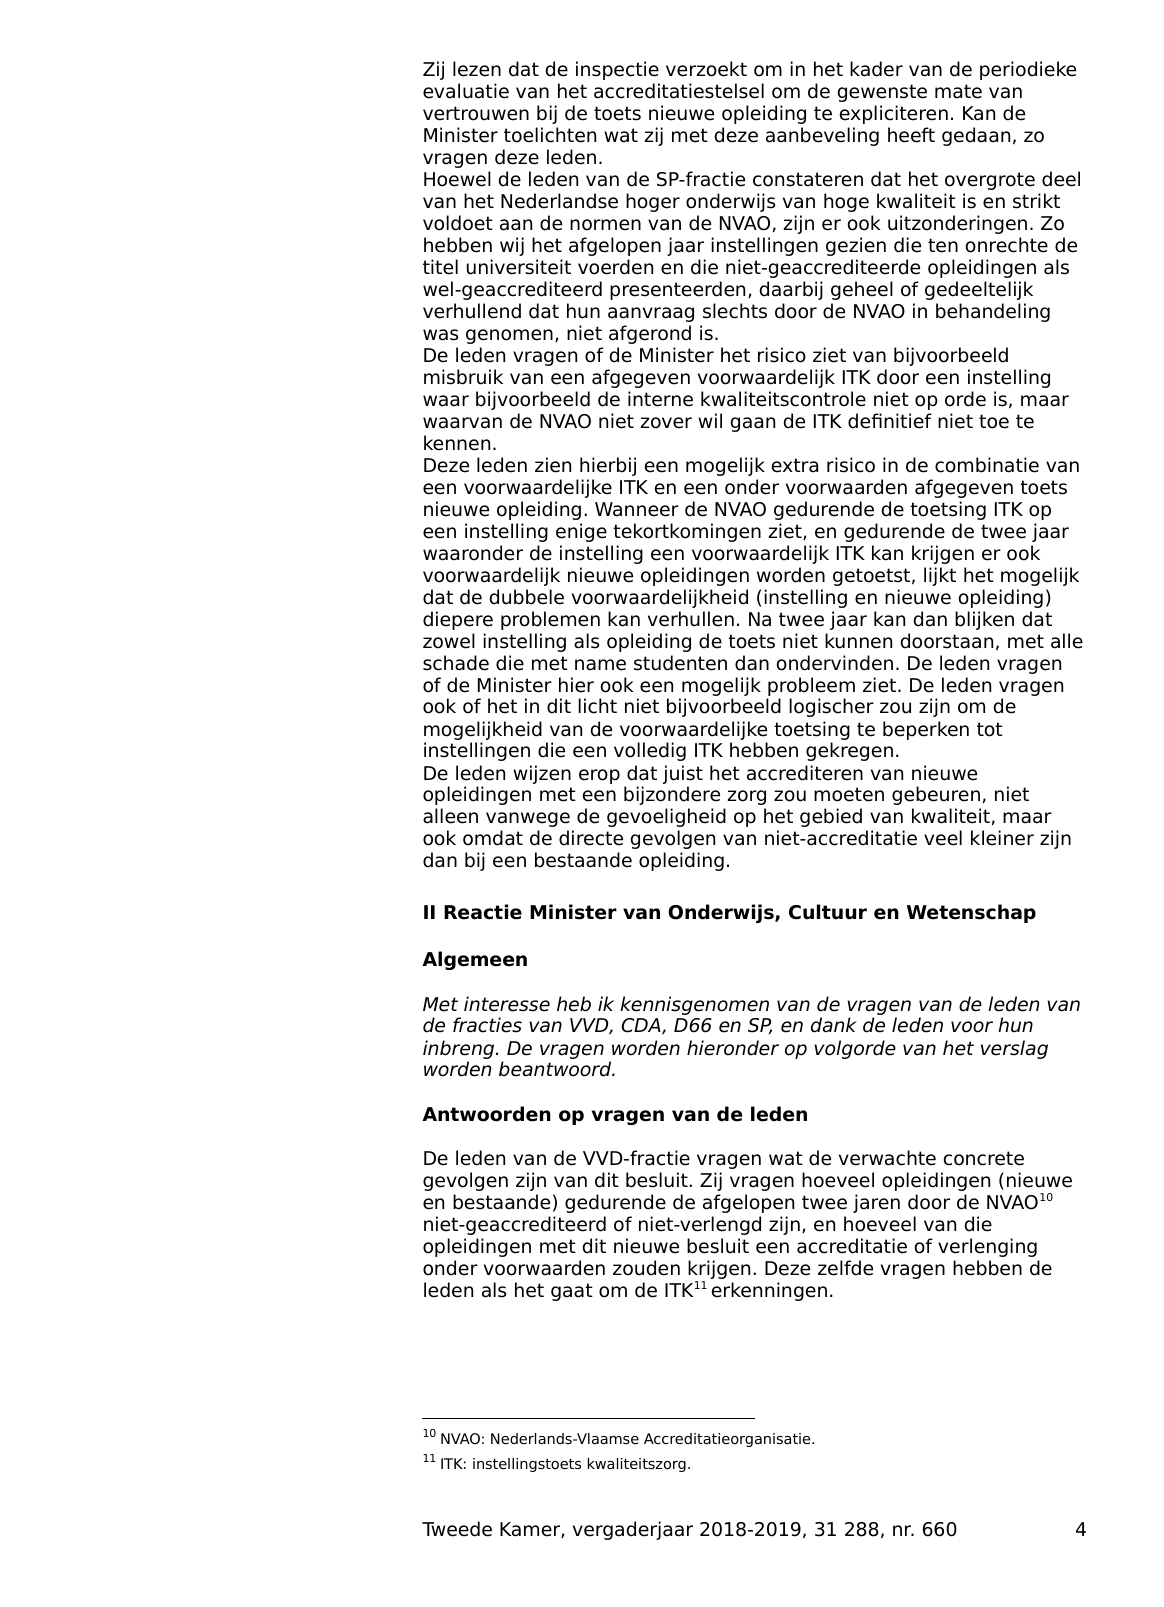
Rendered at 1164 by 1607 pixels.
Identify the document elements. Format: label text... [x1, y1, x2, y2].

text De leden van de VVD-fractie vragen wat de verwachte concrete gevolgen zijn van dit besluit. Zij vragen hoeveel opleidingen (nieuwe en bestaande) gedurende de afgelopen twee jaren door de NVAO niet-geaccrediteerd of niet-verlengd zijn, en hoeveel van die opleidingen met dit nieuwe besluit een accreditatie of verlenging onder voorwaarden zouden krijgen. Deze zelfde vragen hebben de leden als het gaat om de ITKerkenningen. [422, 1148, 1087, 1302]
text Hoewel de leden van de SP-fractie constateren dat het overgrote deel van het Nederlandse hoger onderwijs van hoge kwaliteit is en strikt voldoet aan de normen van de NVAO, zijn er ook uitzonderingen. Zo hebben wij het afgelopen jaar instellingen gezien die ten onrechte de titel universiteit voerden en die niet-geaccrediteerde opleidingen als wel-geaccrediteerd presenteerden, daarbij geheel of gedeeltelijk verhullend dat hun aanvraag slechts door de NVAO in behandeling was genomen, niet afgerond is. [422, 169, 1087, 345]
subtitle Algemeen [422, 949, 1087, 971]
text NVAO: Nederlands-Vlaamse Accreditatieorganisatie. [422, 1427, 1087, 1449]
subtitle Antwoorden op vragen van de leden [422, 1103, 1087, 1126]
text De leden vragen of de Minister het risico ziet van bijvoorbeeld misbruik van een afgegeven voorwaardelijk ITK door een instelling waar bijvoorbeeld de interne kwaliteitscontrole niet op orde is, maar waarvan de NVAO niet zover wil gaan de ITK definitief niet toe te kennen. [422, 345, 1087, 455]
text Deze leden zien hierbij een mogelijk extra risico in de combinatie van een voorwaardelijke ITK en een onder voorwaarden afgegeven toets nieuwe opleiding. Wanneer de NVAO gedurende de toetsing ITK op een instelling enige tekortkomingen ziet, en gedurende de twee jaar waaronder de instelling een voorwaardelijk ITK kan krijgen er ook voorwaardelijk nieuwe opleidingen worden getoetst, lijkt het mogelijk dat de dubbele voorwaardelijkheid (instelling en nieuwe opleiding) diepere problemen kan verhullen. Na twee jaar kan dan blijken dat zowel instelling als opleiding de toets niet kunnen doorstaan, met alle schade die met name studenten dan ondervinden. De leden vragen of de Minister hier ook een mogelijk probleem ziet. De leden vragen ook of het in dit licht niet bijvoorbeeld logischer zou zijn om de mogelijkheid van de voorwaardelijke toetsing te beperken tot instellingen die een volledig ITK hebben gekregen. [422, 455, 1087, 762]
text ITK: instellingstoets kwaliteitszorg. [422, 1452, 1087, 1474]
text Met interesse heb ik kennisgenomen van de vragen van de leden van de fracties van VVD, CDA, D66 en SP, en dank de leden voor hun inbreng. De vragen worden hieronder op volgorde van het verslag worden beantwoord. [422, 993, 1087, 1081]
text Zij lezen dat de inspectie verzoekt om in het kader van de periodieke evaluatie van het accreditatiestelsel om de gewenste mate van vertrouwen bij de toets nieuwe opleiding te expliciteren. Kan de Minister toelichten wat zij met deze aanbeveling heeft gedaan, zo vragen deze leden. [422, 59, 1087, 169]
subtitle II Reactie Minister van Onderwijs, Cultuur en Wetenschap [422, 902, 1087, 924]
text De leden wijzen erop dat juist het accrediteren van nieuwe opleidingen met een bijzondere zorg zou moeten gebeuren, niet alleen vanwege de gevoeligheid op het gebied van kwaliteit, maar ook omdat de directe gevolgen van niet-accreditatie veel kleiner zijn dan bij een bestaande opleiding. [422, 762, 1087, 872]
